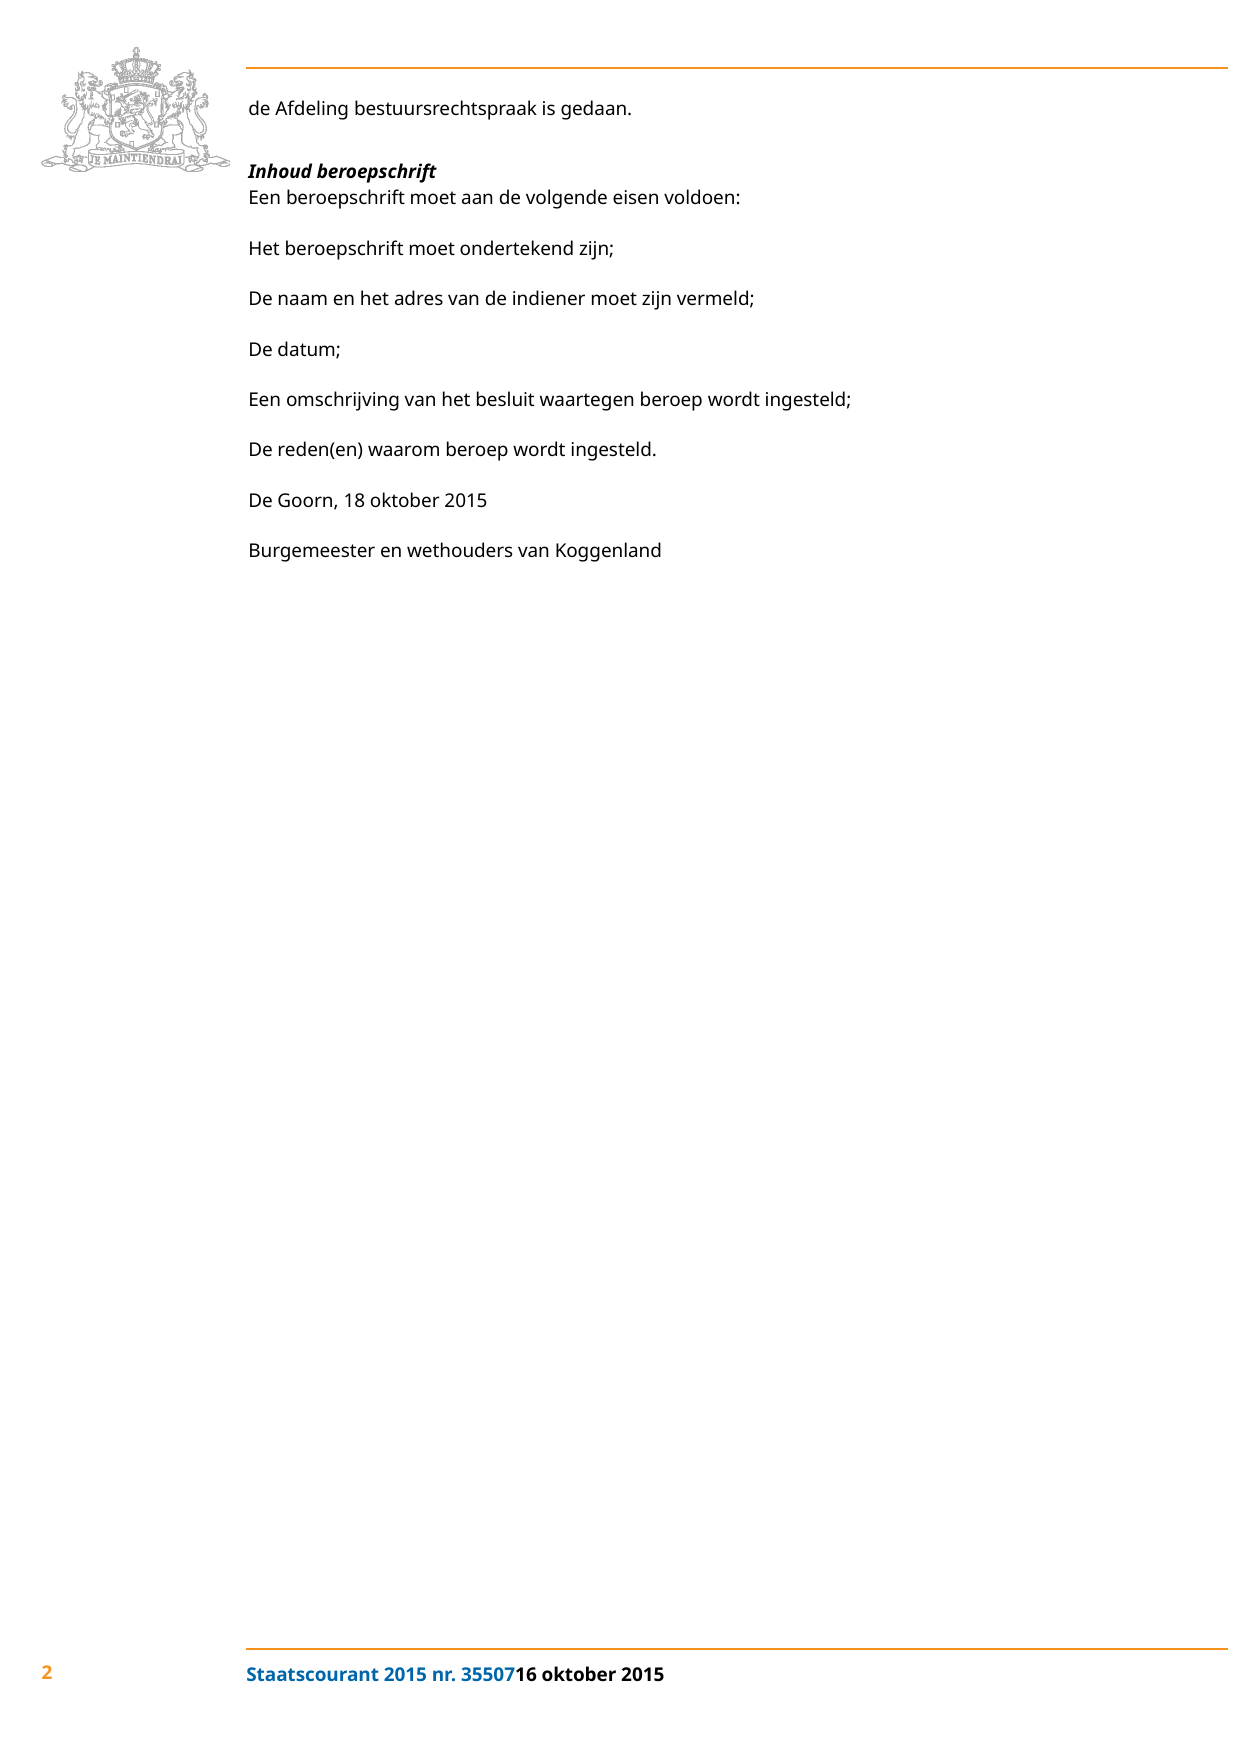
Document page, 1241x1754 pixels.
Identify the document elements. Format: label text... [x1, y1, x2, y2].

text Het beroepschrift moet ondertekend zijn; [248, 235, 1152, 261]
picture [41, 47, 231, 172]
text De datum; [248, 336, 1152, 361]
text Een beroepschrift moet aan de volgende eisen voldoen: [248, 184, 1152, 210]
text De naam en het adres van de indiener moet zijn vermeld; [248, 285, 1152, 311]
text De Goorn, 18 oktober 2015 [248, 487, 1152, 513]
text Burgemeester en wethouders van Koggenland [248, 537, 1152, 563]
text de Afdeling bestuursrechtspraak is gedaan. [248, 95, 1152, 121]
text Een omschrijving van het besluit waartegen beroep wordt ingesteld; [248, 386, 1152, 412]
text De reden(en) waarom beroep wordt ingesteld. [248, 437, 1152, 462]
text Inhoud beroepschrift [248, 159, 1152, 184]
